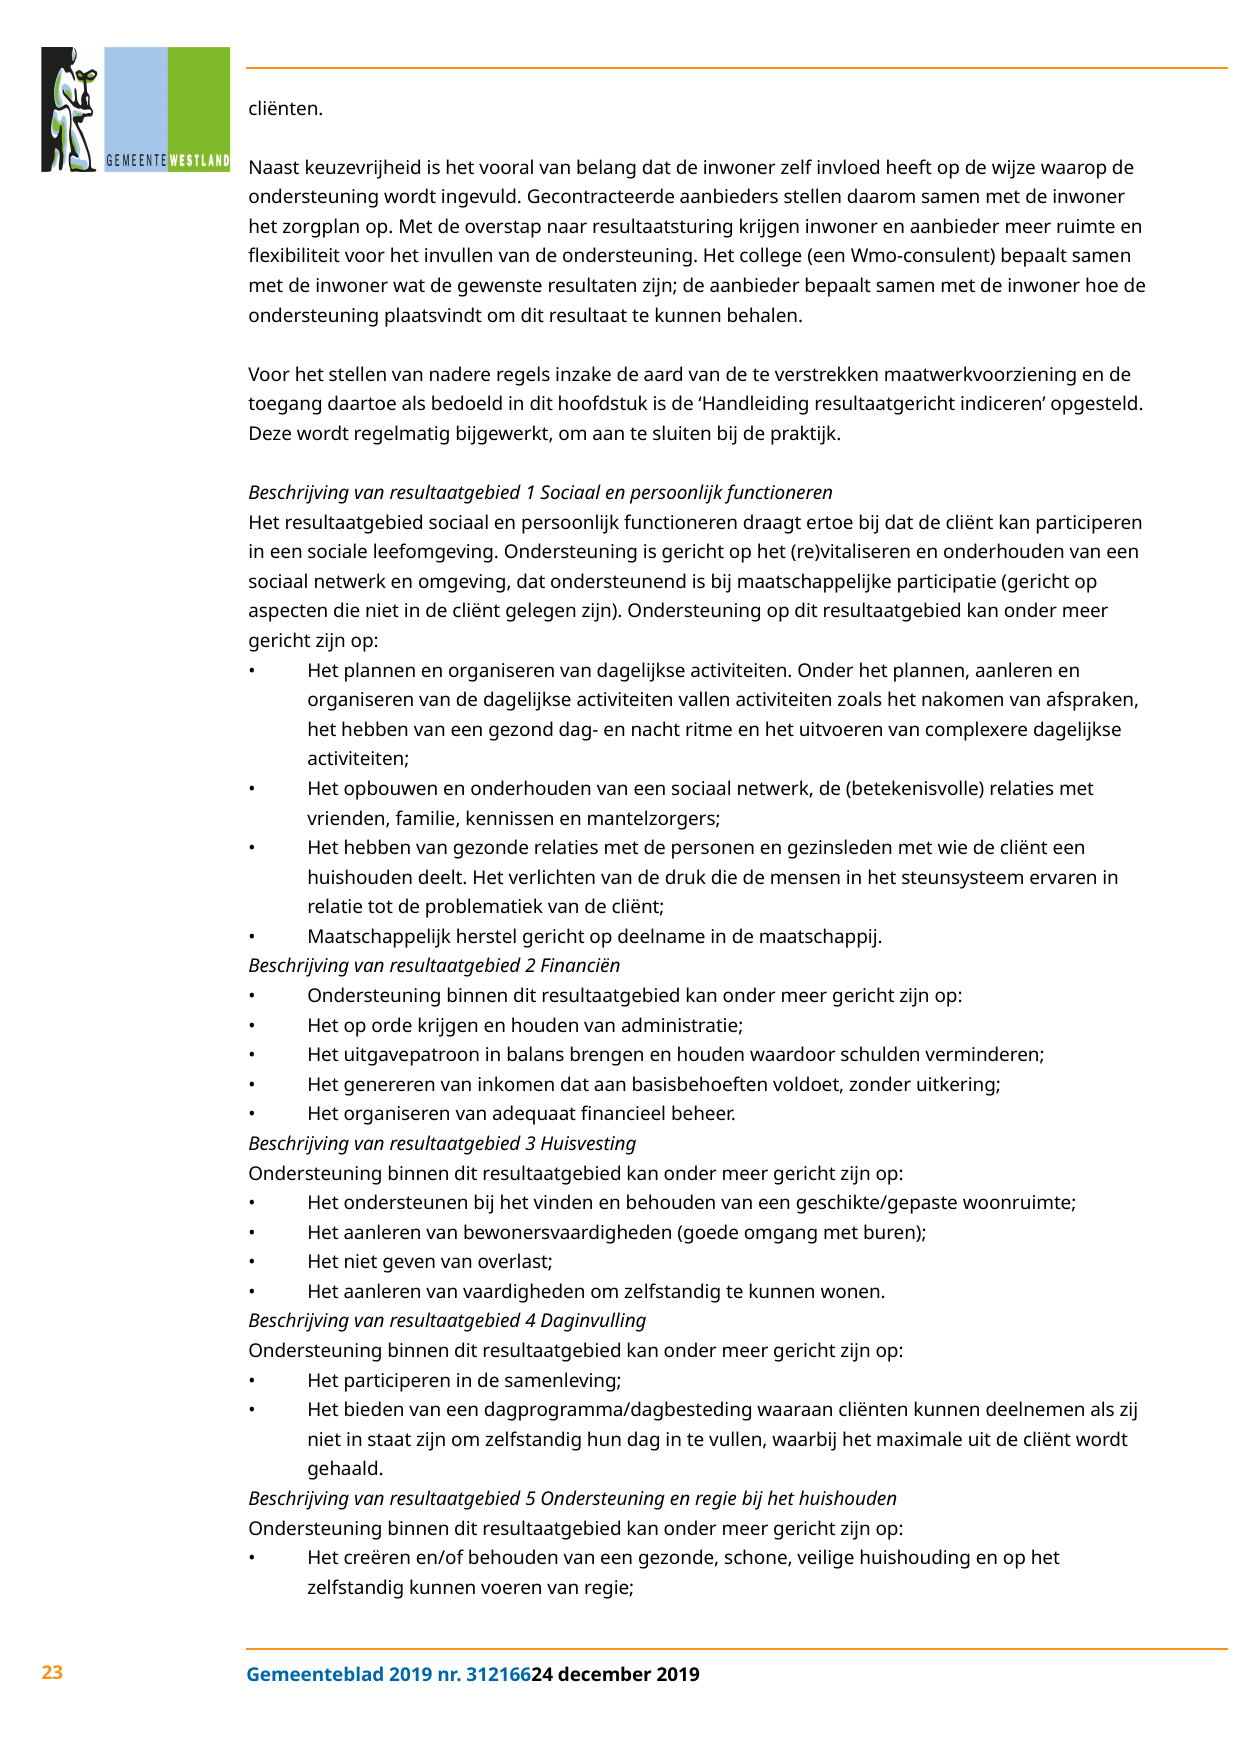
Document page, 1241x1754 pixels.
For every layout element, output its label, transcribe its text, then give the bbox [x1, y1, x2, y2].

list Het niet geven van overlast; [248, 1248, 1152, 1274]
list Het opbouwen en onderhouden van een sociaal netwerk, de (betekenisvolle) relaties met vrienden, familie, kennissen en mantelzorgers; [248, 775, 1152, 831]
list Het aanleren van vaardigheden om zelfstandig te kunnen wonen. [248, 1278, 1152, 1304]
text Naast keuzevrijheid is het vooral van belang dat de inwoner zelf invloed heeft op de wijze waarop de ondersteuning wordt ingevuld. Gecontracteerde aanbieders stellen daarom samen met de inwoner het zorgplan op. Met de overstap naar resultaatsturing krijgen inwoner en aanbieder meer ruimte en flexibiliteit voor het invullen van de ondersteuning. Het college (een Wmo-consulent) bepaalt samen met de inwoner wat de gewenste resultaten zijn; de aanbieder bepaalt samen met de inwoner hoe de ondersteuning plaatsvindt om dit resultaat te kunnen behalen. [248, 154, 1152, 328]
text Ondersteuning binnen dit resultaatgebied kan onder meer gericht zijn op: [248, 1337, 1152, 1363]
text Ondersteuning binnen dit resultaatgebied kan onder meer gericht zijn op: [248, 1160, 1152, 1186]
text Beschrijving van resultaatgebied 3 Huisvesting [248, 1130, 1152, 1156]
list Het hebben van gezonde relaties met de personen en gezinsleden met wie de cliënt een huishouden deelt. Het verlichten van de druk die de mensen in het steunsysteem ervaren in relatie tot de problematiek van de cliënt; [248, 834, 1152, 919]
list Het creëren en/of behouden van een gezonde, schone, veilige huishouding en op het zelfstandig kunnen voeren van regie; [248, 1544, 1152, 1600]
list Ondersteuning binnen dit resultaatgebied kan onder meer gericht zijn op: [248, 982, 1152, 1008]
text Beschrijving van resultaatgebied 1 Sociaal en persoonlijk functioneren [248, 479, 1152, 505]
list Het participeren in de samenleving; [248, 1367, 1152, 1393]
list Het ondersteunen bij het vinden en behouden van een geschikte/gepaste woonruimte; [248, 1189, 1152, 1215]
list Het bieden van een dagprogramma/dagbesteding waaraan cliënten kunnen deelnemen als zij niet in staat zijn om zelfstandig hun dag in te vullen, waarbij het maximale uit de cliënt wordt gehaald. [248, 1396, 1152, 1481]
text Voor het stellen van nadere regels inzake de aard van de te verstrekken maatwerkvoorziening en de toegang daartoe als bedoeld in dit hoofdstuk is de ‘Handleiding resultaatgericht indiceren’ opgesteld. Deze wordt regelmatig bijgewerkt, om aan te sluiten bij de praktijk. [248, 361, 1152, 446]
list Het aanleren van bewonersvaardigheden (goede omgang met buren); [248, 1219, 1152, 1245]
list Maatschappelijk herstel gericht op deelname in de maatschappij. [248, 923, 1152, 949]
text cliënten. [248, 95, 1152, 121]
list Het genereren van inkomen dat aan basisbehoeften voldoet, zonder uitkering; [248, 1071, 1152, 1097]
picture [41, 47, 231, 172]
list Het uitgavepatroon in balans brengen en houden waardoor schulden verminderen; [248, 1041, 1152, 1067]
text Beschrijving van resultaatgebied 4 Daginvulling [248, 1308, 1152, 1333]
text Beschrijving van resultaatgebied 2 Financiën [248, 953, 1152, 978]
text Het resultaatgebied sociaal en persoonlijk functioneren draagt ertoe bij dat de cliënt kan participeren in een sociale leefomgeving. Ondersteuning is gericht op het (re)vitaliseren en onderhouden van een sociaal netwerk en omgeving, dat ondersteunend is bij maatschappelijke participatie (gericht op aspecten die niet in de cliënt gelegen zijn). Ondersteuning op dit resultaatgebied kan onder meer gericht zijn op: [248, 509, 1152, 653]
text Beschrijving van resultaatgebied 5 Ondersteuning en regie bij het huishouden [248, 1485, 1152, 1511]
list Het plannen en organiseren van dagelijkse activiteiten. Onder het plannen, aanleren en organiseren van de dagelijkse activiteiten vallen activiteiten zoals het nakomen van afspraken, het hebben van een gezond dag- en nacht ritme en het uitvoeren van complexere dagelijkse activiteiten; [248, 657, 1152, 771]
text Ondersteuning binnen dit resultaatgebied kan onder meer gericht zijn op: [248, 1515, 1152, 1541]
list Het op orde krijgen en houden van administratie; [248, 1012, 1152, 1038]
list Het organiseren van adequaat financieel beheer. [248, 1101, 1152, 1126]
